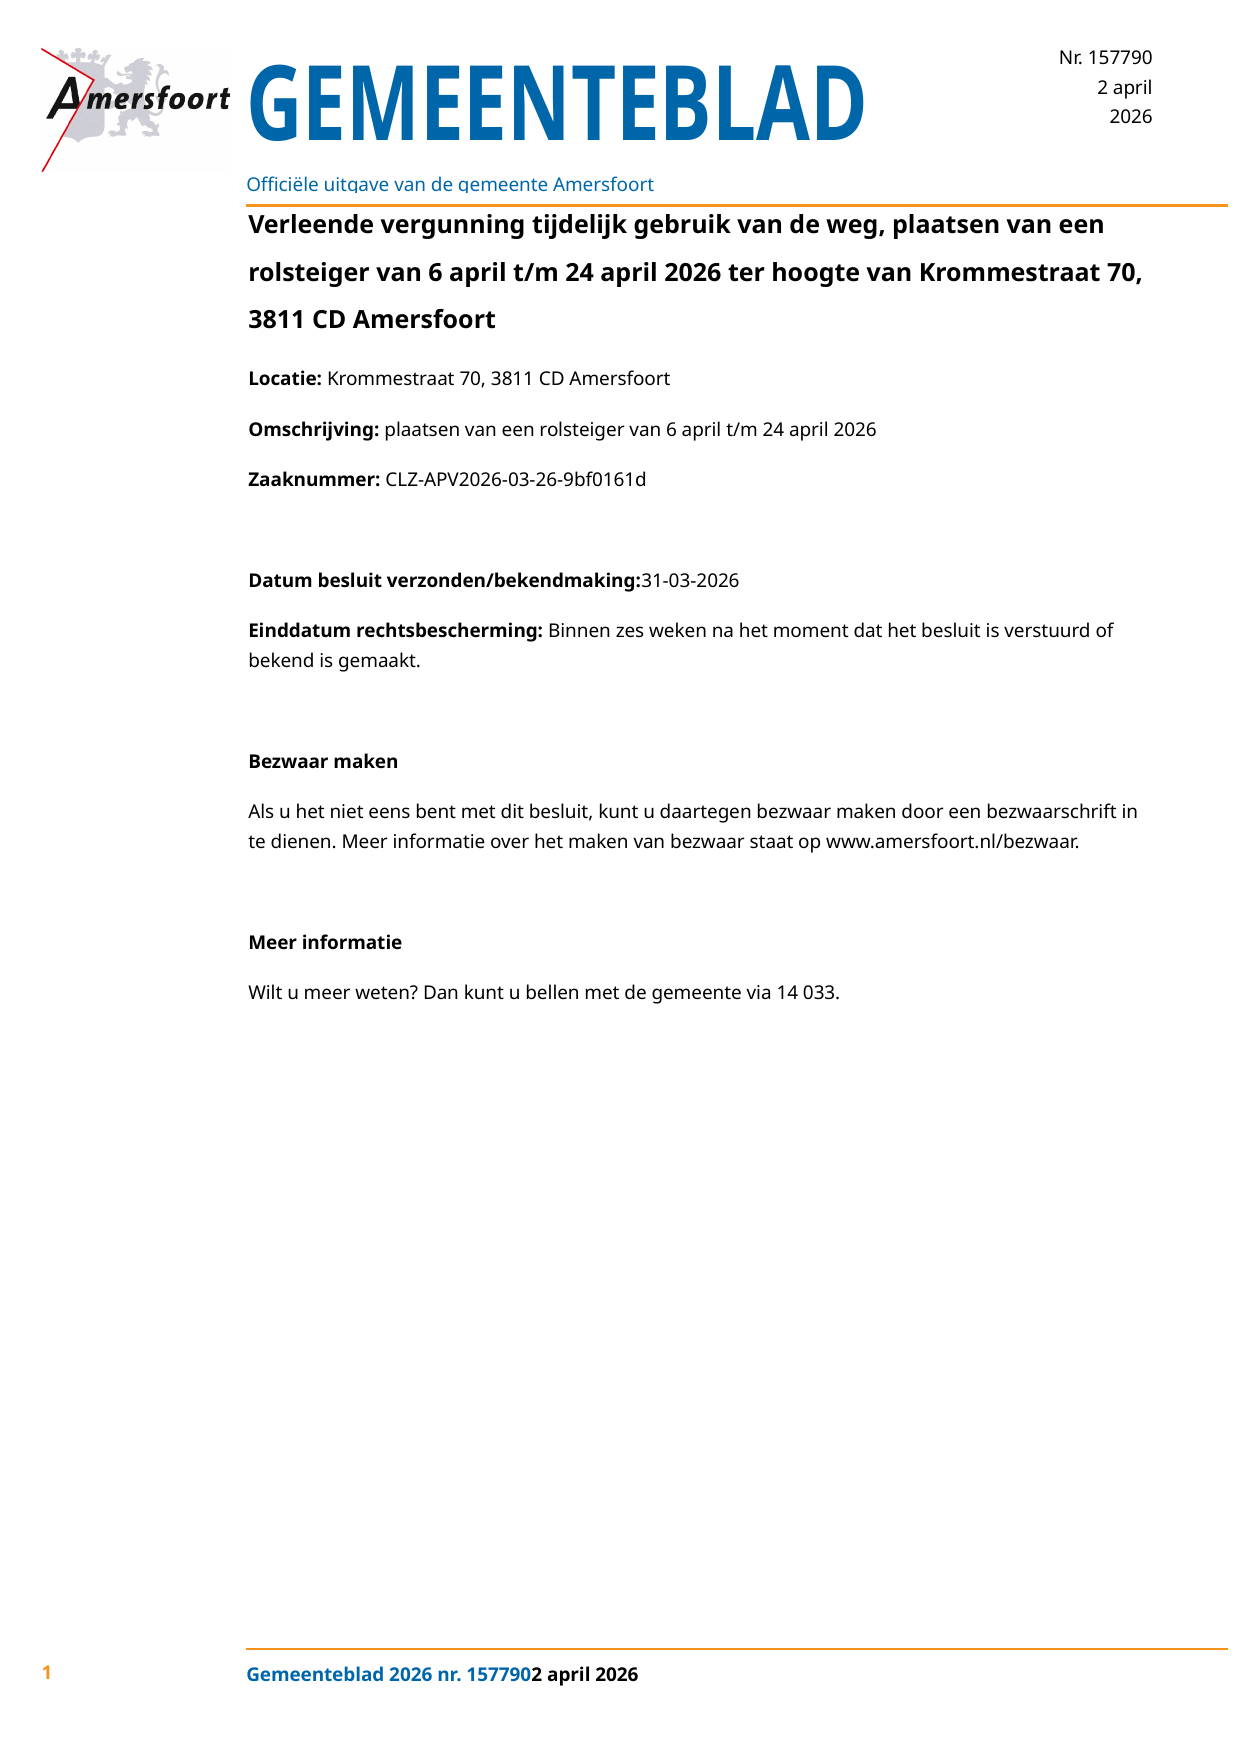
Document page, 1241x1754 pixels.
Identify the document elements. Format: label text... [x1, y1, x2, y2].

text Wilt u meer weten? Dan kunt u bellen met de gemeente via 14 033. [248, 979, 1152, 1005]
text Bezwaar maken [248, 748, 1152, 774]
text Verleende vergunning tijdelijk gebruik van de weg, plaatsen van een rolsteiger van 6 april t/m 24 april 2026 ter hoogte van Krommestraat 70, 3811 CD Amersfoort [248, 207, 1152, 336]
text Omschrijving: plaatsen van een rolsteiger van 6 april t/m 24 april 2026 [248, 416, 1152, 442]
text Meer informatie [248, 929, 1152, 954]
picture [41, 47, 231, 172]
text Zaaknummer: CLZ-APV2026-03-26-9bf0161d [248, 466, 1152, 492]
text Einddatum rechtsbescherming: Binnen zes weken na het moment dat het besluit is verstuurd of bekend is gemaakt. [248, 618, 1152, 673]
text Locatie: Krommestraat 70, 3811 CD Amersfoort [248, 366, 1152, 391]
text Datum besluit verzonden/bekendmaking:31-03-2026 [248, 567, 1152, 593]
text Als u het niet eens bent met dit besluit, kunt u daartegen bezwaar maken door een bezwaarschrift in te dienen. Meer informatie over het maken van bezwaar staat op www.amersfoort.nl/bezwaar. [248, 798, 1152, 854]
